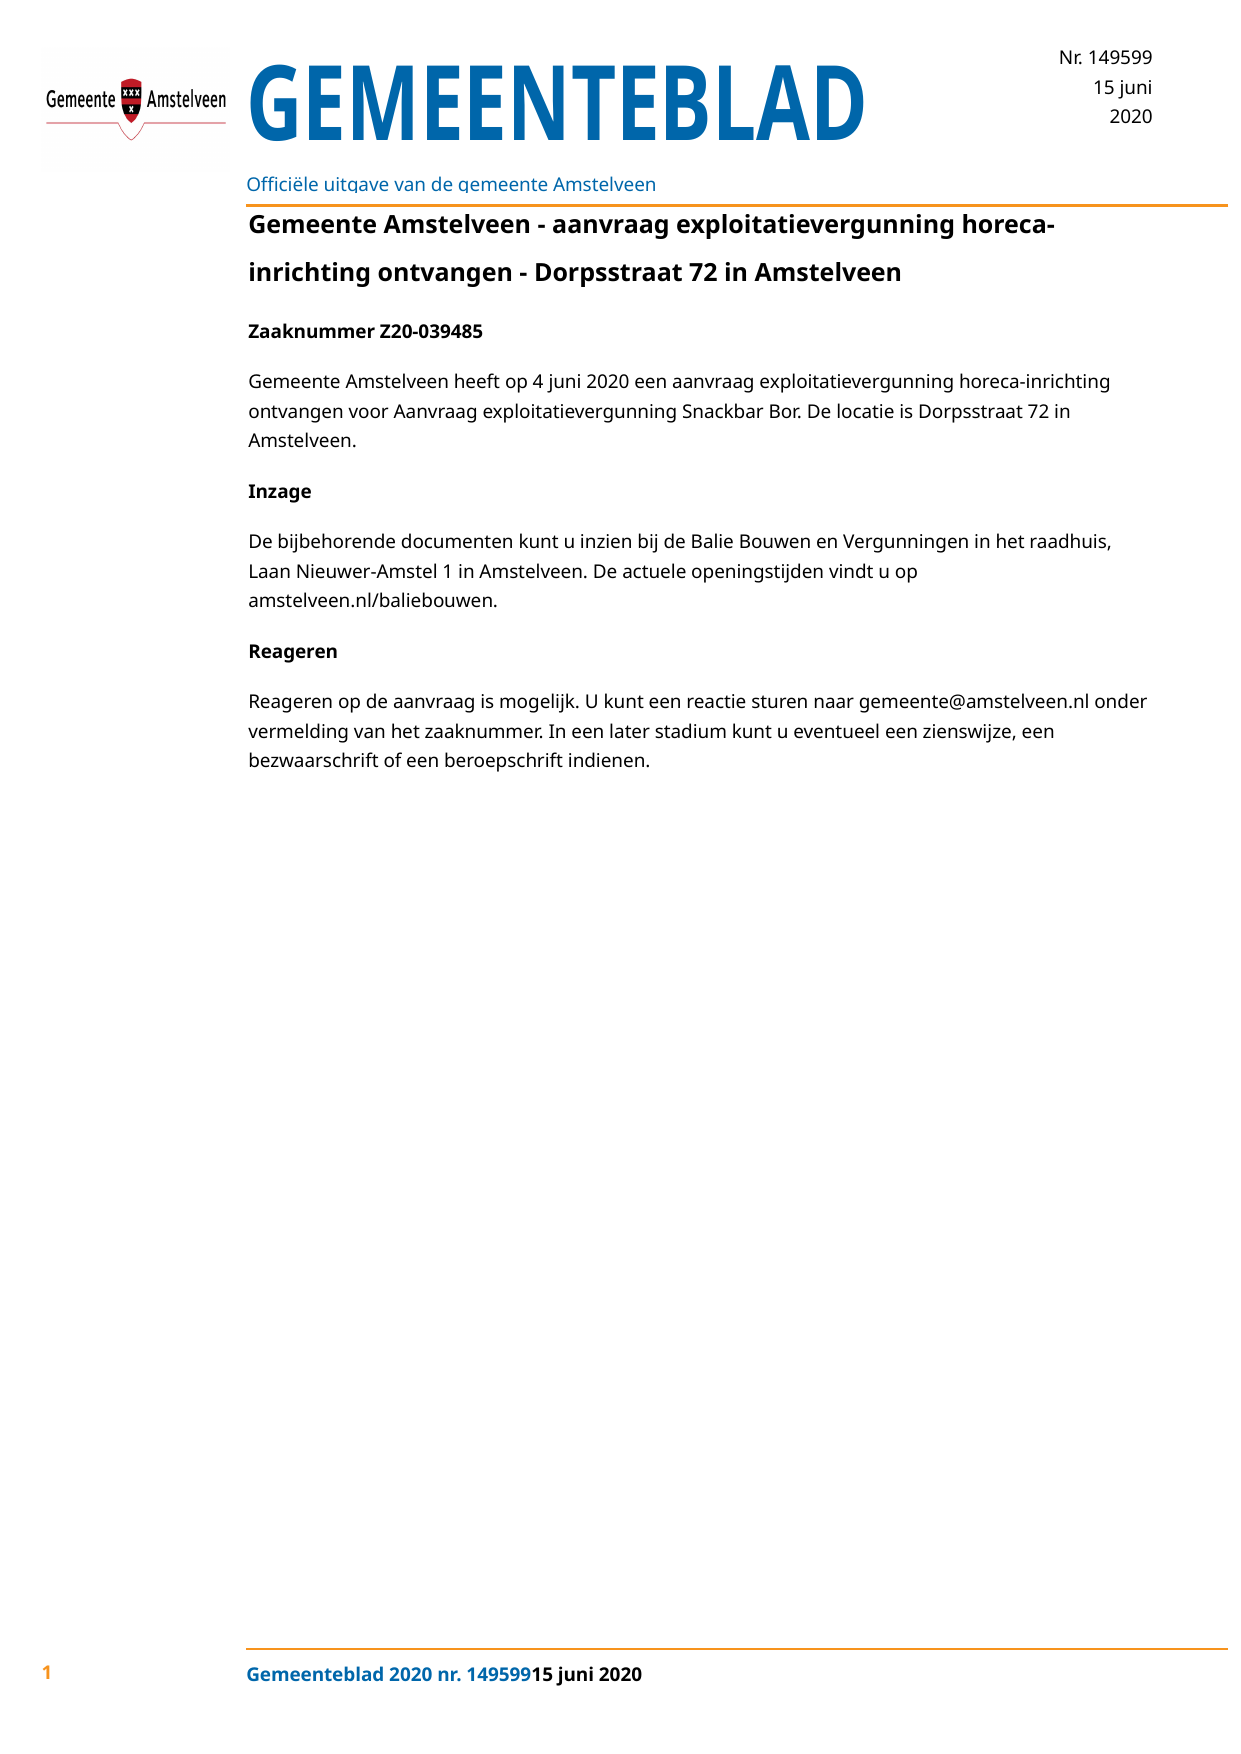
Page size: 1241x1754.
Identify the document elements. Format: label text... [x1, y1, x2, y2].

text Gemeente Amstelveen - aanvraag exploitatievergunning horeca-inrichting ontvangen - Dorpsstraat 72 in Amstelveen [248, 207, 1152, 288]
text Gemeente Amstelveen heeft op 4 juni 2020 een aanvraag exploitatievergunning horeca-inrichting ontvangen voor Aanvraag exploitatievergunning Snackbar Bor. De locatie is Dorpsstraat 72 in Amstelveen. [248, 368, 1152, 453]
text Zaaknummer Z20-039485 [248, 318, 1152, 344]
text Reageren op de aanvraag is mogelijk. U kunt een reactie sturen naar gemeente@amstelveen.nl onder vermelding van het zaaknummer. In een later stadium kunt u eventueel een zienswijze, een bezwaarschrift of een beroepschrift indienen. [248, 688, 1152, 773]
picture [41, 47, 231, 172]
text Reageren [248, 638, 1152, 664]
text De bijbehorende documenten kunt u inzien bij de Balie Bouwen en Vergunningen in het raadhuis, Laan Nieuwer-Amstel 1 in Amstelveen. De actuele openingstijden vindt u op amstelveen.nl/baliebouwen. [248, 528, 1152, 613]
text Inzage [248, 478, 1152, 504]
